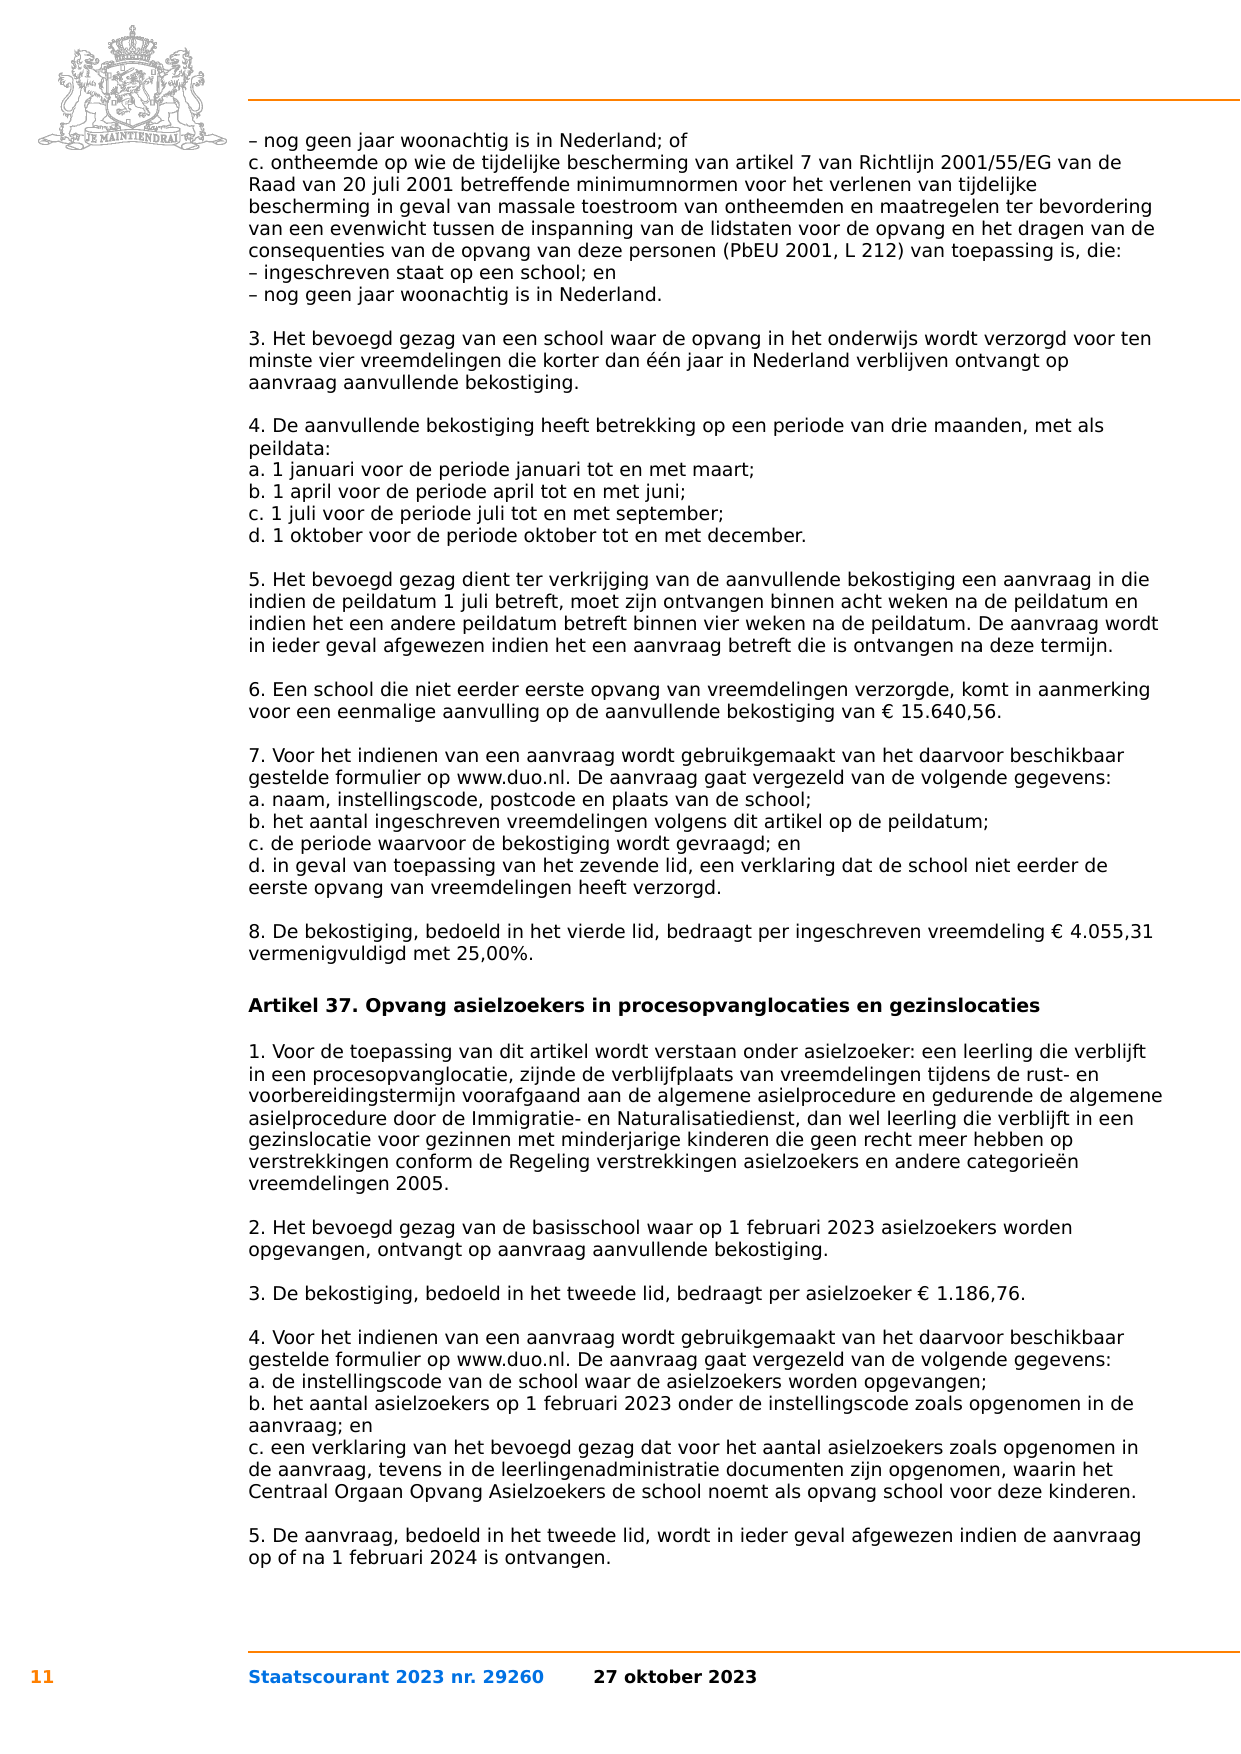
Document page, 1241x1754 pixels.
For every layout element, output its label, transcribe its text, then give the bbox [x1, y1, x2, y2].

text 3. De bekostiging, bedoeld in het tweede lid, bedraagt per asielzoeker € 1.186,76. [248, 1283, 1163, 1305]
picture [38, 25, 227, 150]
text 4. De aanvullende bekostiging heeft betrekking op een periode van drie maanden, met als peildata: [248, 415, 1163, 459]
text a. 1 januari voor de periode januari tot en met maart; [248, 459, 1163, 481]
text a. de instellingscode van de school waar de asielzoekers worden opgevangen; [248, 1371, 1163, 1393]
text 4. Voor het indienen van een aanvraag wordt gebruikgemaakt van het daarvoor beschikbaar gestelde formulier op www.duo.nl. De aanvraag gaat vergezeld van de volgende gegevens: [248, 1327, 1163, 1371]
text – ingeschreven staat op een school; en [248, 262, 1163, 284]
text 8. De bekostiging, bedoeld in het vierde lid, bedraagt per ingeschreven vreemdeling € 4.055,31 vermenigvuldigd met 25,00%. [248, 921, 1163, 964]
text 6. Een school die niet eerder eerste opvang van vreemdelingen verzorgde, komt in aanmerking voor een eenmalige aanvulling op de aanvullende bekostiging van € 15.640,56. [248, 679, 1163, 723]
text b. het aantal ingeschreven vreemdelingen volgens dit artikel op de peildatum; [248, 811, 1163, 833]
text – nog geen jaar woonachtig is in Nederland. [248, 284, 1163, 306]
text 7. Voor het indienen van een aanvraag wordt gebruikgemaakt van het daarvoor beschikbaar gestelde formulier op www.duo.nl. De aanvraag gaat vergezeld van de volgende gegevens: [248, 745, 1163, 789]
text d. 1 oktober voor de periode oktober tot en met december. [248, 525, 1163, 547]
text 5. Het bevoegd gezag dient ter verkrijging van de aanvullende bekostiging een aanvraag in die indien de peildatum 1 juli betreft, moet zijn ontvangen binnen acht weken na de peildatum en indien het een andere peildatum betreft binnen vier weken na de peildatum. De aanvraag wordt in ieder geval afgewezen indien het een aanvraag betreft die is ontvangen na deze termijn. [248, 569, 1163, 657]
text 5. De aanvraag, bedoeld in het tweede lid, wordt in ieder geval afgewezen indien de aanvraag op of na 1 februari 2024 is ontvangen. [248, 1524, 1163, 1568]
text c. de periode waarvoor de bekostiging wordt gevraagd; en [248, 833, 1163, 855]
text – nog geen jaar woonachtig is in Nederland; of [248, 130, 1163, 152]
text 1. Voor de toepassing van dit artikel wordt verstaan onder asielzoeker: een leerling die verblijft in een procesopvanglocatie, zijnde de verblijfplaats van vreemdelingen tijdens de rust- en voorbereidingstermijn voorafgaand aan de algemene asielprocedure en gedurende de algemene asielprocedure door de Immigratie- en Naturalisatiedienst, dan wel leerling die verblijft in een gezinslocatie voor gezinnen met minderjarige kinderen die geen recht meer hebben op verstrekkingen conform de Regeling verstrekkingen asielzoekers en andere categorieën vreemdelingen 2005. [248, 1041, 1163, 1195]
text c. 1 juli voor de periode juli tot en met september; [248, 503, 1163, 525]
text 2. Het bevoegd gezag van de basisschool waar op 1 februari 2023 asielzoekers worden opgevangen, ontvangt op aanvraag aanvullende bekostiging. [248, 1217, 1163, 1261]
text c. een verklaring van het bevoegd gezag dat voor het aantal asielzoekers zoals opgenomen in de aanvraag, tevens in de leerlingenadministratie documenten zijn opgenomen, waarin het Centraal Orgaan Opvang Asielzoekers de school noemt als opvang school voor deze kinderen. [248, 1437, 1163, 1503]
text b. het aantal asielzoekers op 1 februari 2023 onder de instellingscode zoals opgenomen in de aanvraag; en [248, 1393, 1163, 1437]
text d. in geval van toepassing van het zevende lid, een verklaring dat de school niet eerder de eerste opvang van vreemdelingen heeft verzorgd. [248, 855, 1163, 899]
text 3. Het bevoegd gezag van een school waar de opvang in het onderwijs wordt verzorgd voor ten minste vier vreemdelingen die korter dan één jaar in Nederland verblijven ontvangt op aanvraag aanvullende bekostiging. [248, 328, 1163, 393]
text b. 1 april voor de periode april tot en met juni; [248, 481, 1163, 503]
text c. ontheemde op wie de tijdelijke bescherming van artikel 7 van Richtlĳn 2001/55/EG van de Raad van 20 juli 2001 betreffende minimumnormen voor het verlenen van tĳdelĳke bescherming in geval van massale toestroom van ontheemden en maatregelen ter bevordering van een evenwicht tussen de inspanning van de lidstaten voor de opvang en het dragen van de consequenties van de opvang van deze personen (PbEU 2001, L 212) van toepassing is, die: [248, 152, 1163, 262]
subtitle Artikel 37. Opvang asielzoekers in procesopvanglocaties en gezinslocaties [248, 994, 1163, 1016]
text a. naam, instellingscode, postcode en plaats van de school; [248, 789, 1163, 811]
